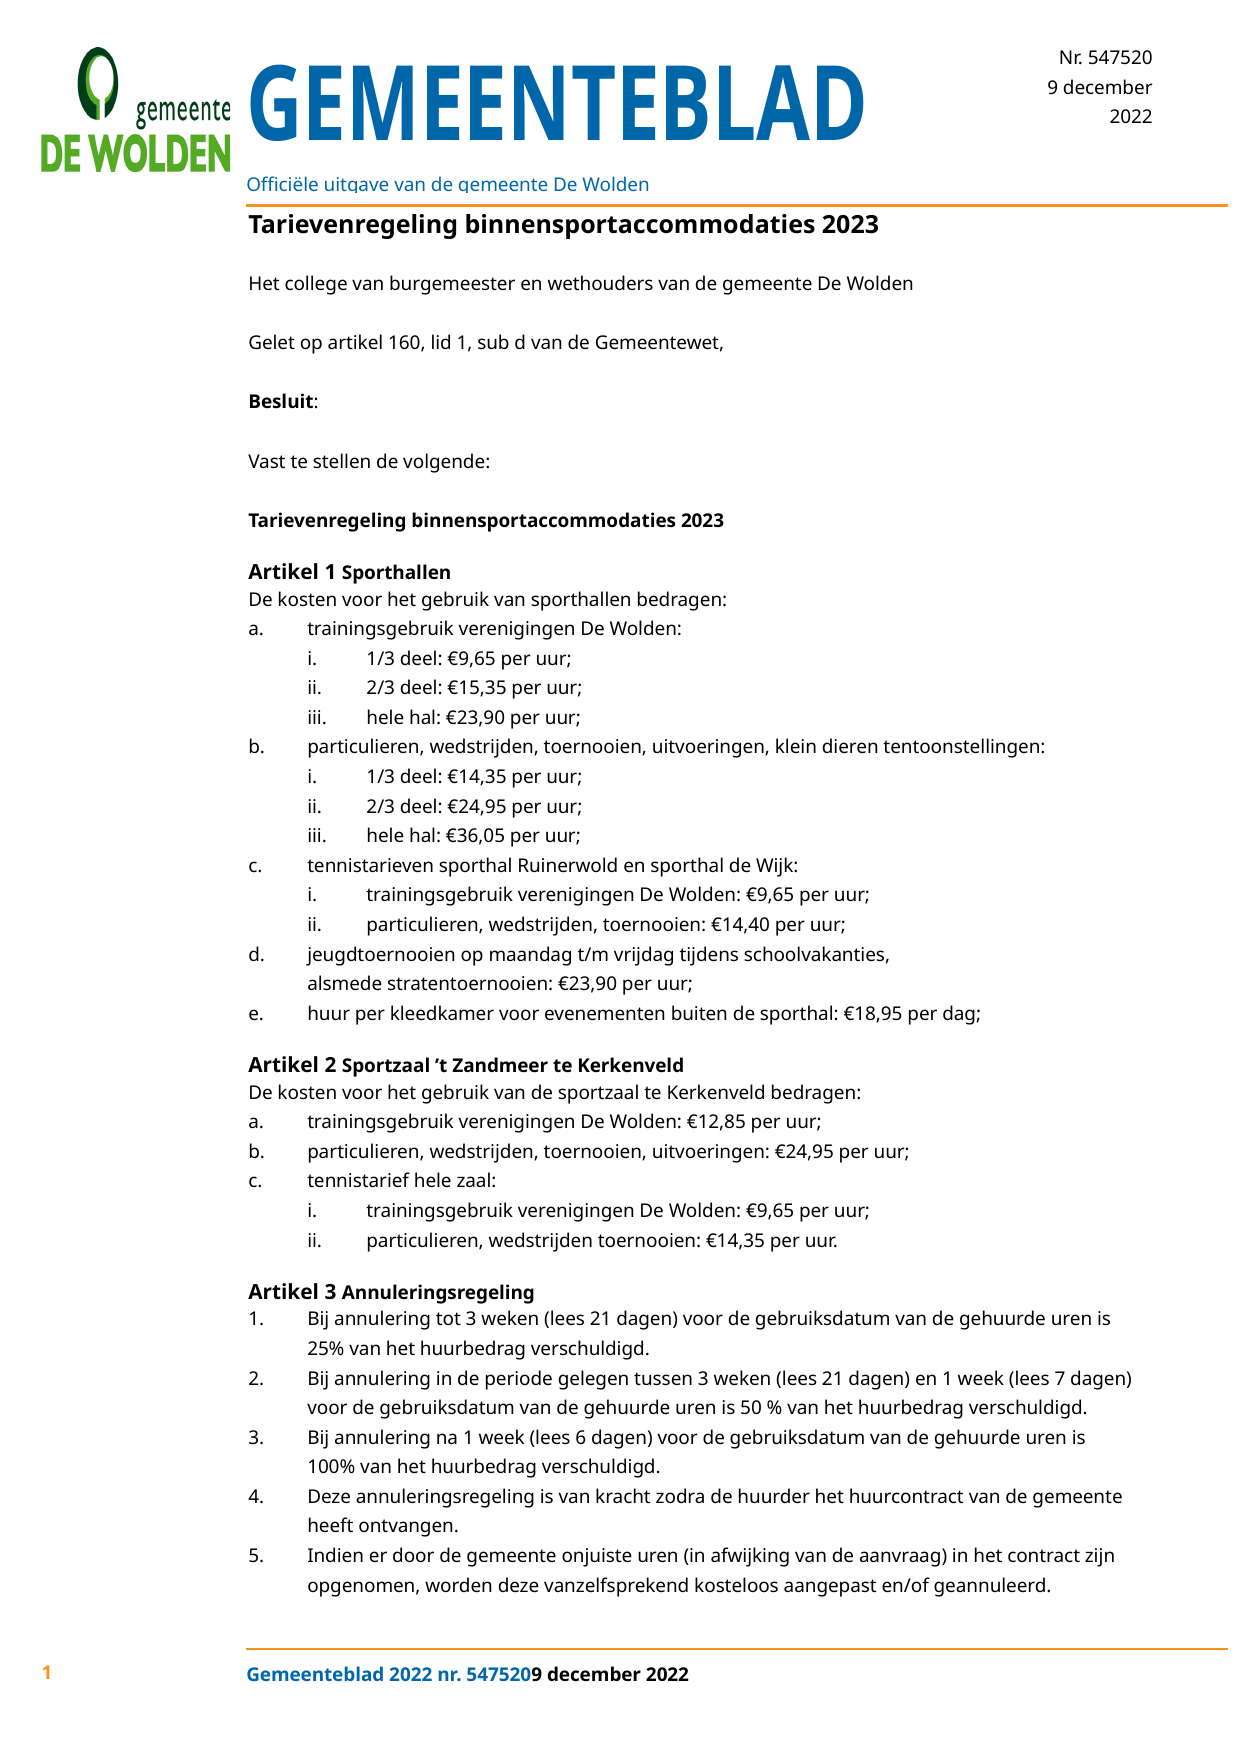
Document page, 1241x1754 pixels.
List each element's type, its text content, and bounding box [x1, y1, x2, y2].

text De kosten voor het gebruik van sporthallen bedragen: [248, 586, 1152, 612]
text Het college van burgemeester en wethouders van de gemeente De Wolden [248, 270, 1152, 296]
picture [41, 47, 231, 172]
list particulieren, wedstrijden, toernooien: €14,40 per uur; [307, 911, 1152, 937]
list tennistarief hele zaal: [248, 1168, 1152, 1193]
text Artikel 3 Annuleringsregeling [248, 1277, 1152, 1306]
list 2/3 deel: €24,95 per uur; [307, 793, 1152, 819]
list particulieren, wedstrijden toernooien: €14,35 per uur. [307, 1227, 1152, 1252]
list alsmede stratentoernooien: €23,90 per uur; [248, 970, 1152, 996]
list trainingsgebruik verenigingen De Wolden: €9,65 per uur; [307, 882, 1152, 907]
list Bij annulering tot 3 weken (lees 21 dagen) voor de gebruiksdatum van de gehuurde uren is 25% van het huurbedrag verschuldigd. [248, 1306, 1152, 1361]
list trainingsgebruik verenigingen De Wolden: €9,65 per uur; [307, 1197, 1152, 1223]
list particulieren, wedstrijden, toernooien, uitvoeringen: €24,95 per uur; [248, 1138, 1152, 1164]
list Indien er door de gemeente onjuiste uren (in afwijking van de aanvraag) in het contract zijn opgenomen, worden deze vanzelfsprekend kosteloos aangepast en/of geannuleerd. [248, 1542, 1152, 1598]
list jeugdtoernooien op maandag t/m vrijdag tijdens schoolvakanties, [248, 941, 1152, 967]
list trainingsgebruik verenigingen De Wolden: [248, 615, 1152, 641]
list Bij annulering na 1 week (lees 6 dagen) voor de gebruiksdatum van de gehuurde uren is 100% van het huurbedrag verschuldigd. [248, 1424, 1152, 1479]
list trainingsgebruik verenigingen De Wolden: €12,85 per uur; [248, 1108, 1152, 1134]
text Tarievenregeling binnensportaccommo­daties 2023 [248, 507, 1152, 533]
list 1/3 deel: €9,65 per uur; [307, 645, 1152, 671]
text Besluit: [248, 389, 1152, 414]
list huur per kleedkamer voor evenementen buiten de sporthal: €18,95 per dag; [248, 1000, 1152, 1026]
text Artikel 1 Sporthallen [248, 557, 1152, 586]
list 2/3 deel: €15,35 per uur; [307, 674, 1152, 700]
text Artikel 2 Sportzaal ’t Zandmeer te Kerkenveld [248, 1050, 1152, 1079]
list particulieren, wedstrijden, toernooien, uitvoeringen, klein dieren tentoonstellingen: [248, 734, 1152, 759]
list Bij annulering in de periode gelegen tussen 3 weken (lees 21 dagen) en 1 week (lees 7 dagen) voor de gebruiksdatum van de gehuurde uren is 50 % van het huurbedrag verschuldigd. [248, 1365, 1152, 1420]
text Gelet op artikel 160, lid 1, sub d van de Gemeentewet, [248, 329, 1152, 355]
list 1/3 deel: €14,35 per uur; [307, 763, 1152, 789]
list tennistarieven sporthal Ruinerwold en sporthal de Wijk: [248, 852, 1152, 878]
text Vast te stellen de volgende: [248, 448, 1152, 473]
list Deze annuleringsregeling is van kracht zodra de huurder het huurcontract van de gemeente heeft ontvangen. [248, 1483, 1152, 1538]
text De kosten voor het gebruik van de sportzaal te Kerkenveld bedragen: [248, 1079, 1152, 1104]
text Tarievenregeling binnensportaccommo­daties 2023 [248, 207, 1152, 241]
list hele hal: €36,05 per uur; [307, 822, 1152, 848]
list hele hal: €23,90 per uur; [307, 704, 1152, 730]
